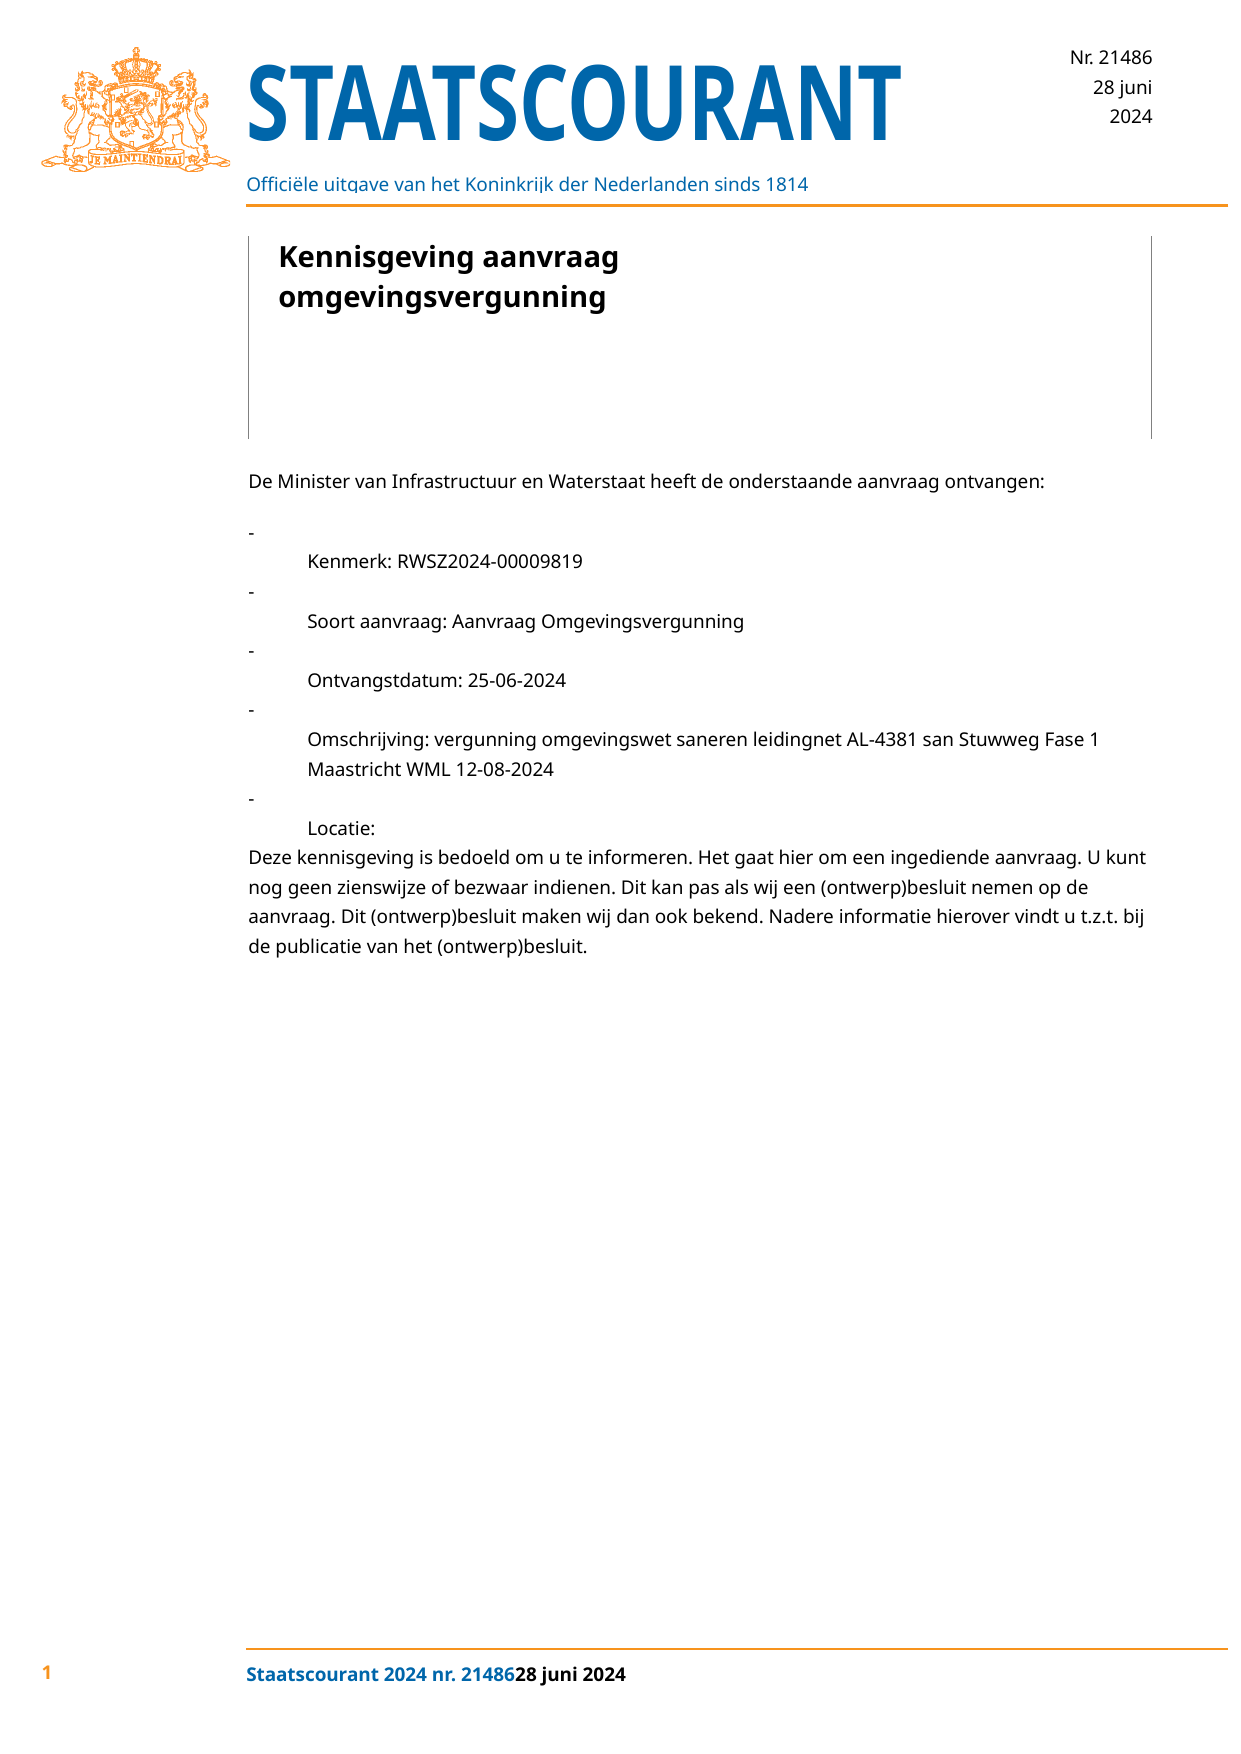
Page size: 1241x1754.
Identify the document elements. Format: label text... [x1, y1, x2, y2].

list Soort aanvraag: Aanvraag Omgevingsvergunning [248, 608, 1152, 633]
picture [41, 47, 231, 172]
list Kenmerk: RWSZ2024-00009819 [248, 549, 1152, 574]
picture [912, 236, 1090, 414]
table_header [850, 414, 1151, 439]
table_header [1090, 236, 1151, 413]
text Deze kennisgeving is bedoeld om u te informeren. Het gaat hier om een ingediende aanvraag. U kunt nog geen zienswijze of bezwaar indienen. Dit kan pas als wij een (ontwerp)besluit nemen op de aanvraag. Dit (ontwerp)besluit maken wij dan ook bekend. Nadere informatie hierover vindt u t.z.t. bij de publicatie van het (ontwerp)besluit. [248, 844, 1152, 959]
list Ontvangstdatum: 25-06-2024 [248, 667, 1152, 693]
list Omschrijving: vergunning omgevingswet saneren leidingnet AL-4381 san Stuwweg Fase 1 Maastricht WML 12-08-2024 [248, 726, 1152, 781]
list Locatie: [248, 815, 1152, 841]
table_header Kennisgeving aanvraag omgevingsvergunning [249, 236, 850, 439]
table_header [850, 236, 912, 413]
text De Minister van Infrastructuur en Waterstaat heeft de onderstaande aanvraag ontvangen: [248, 469, 1152, 494]
